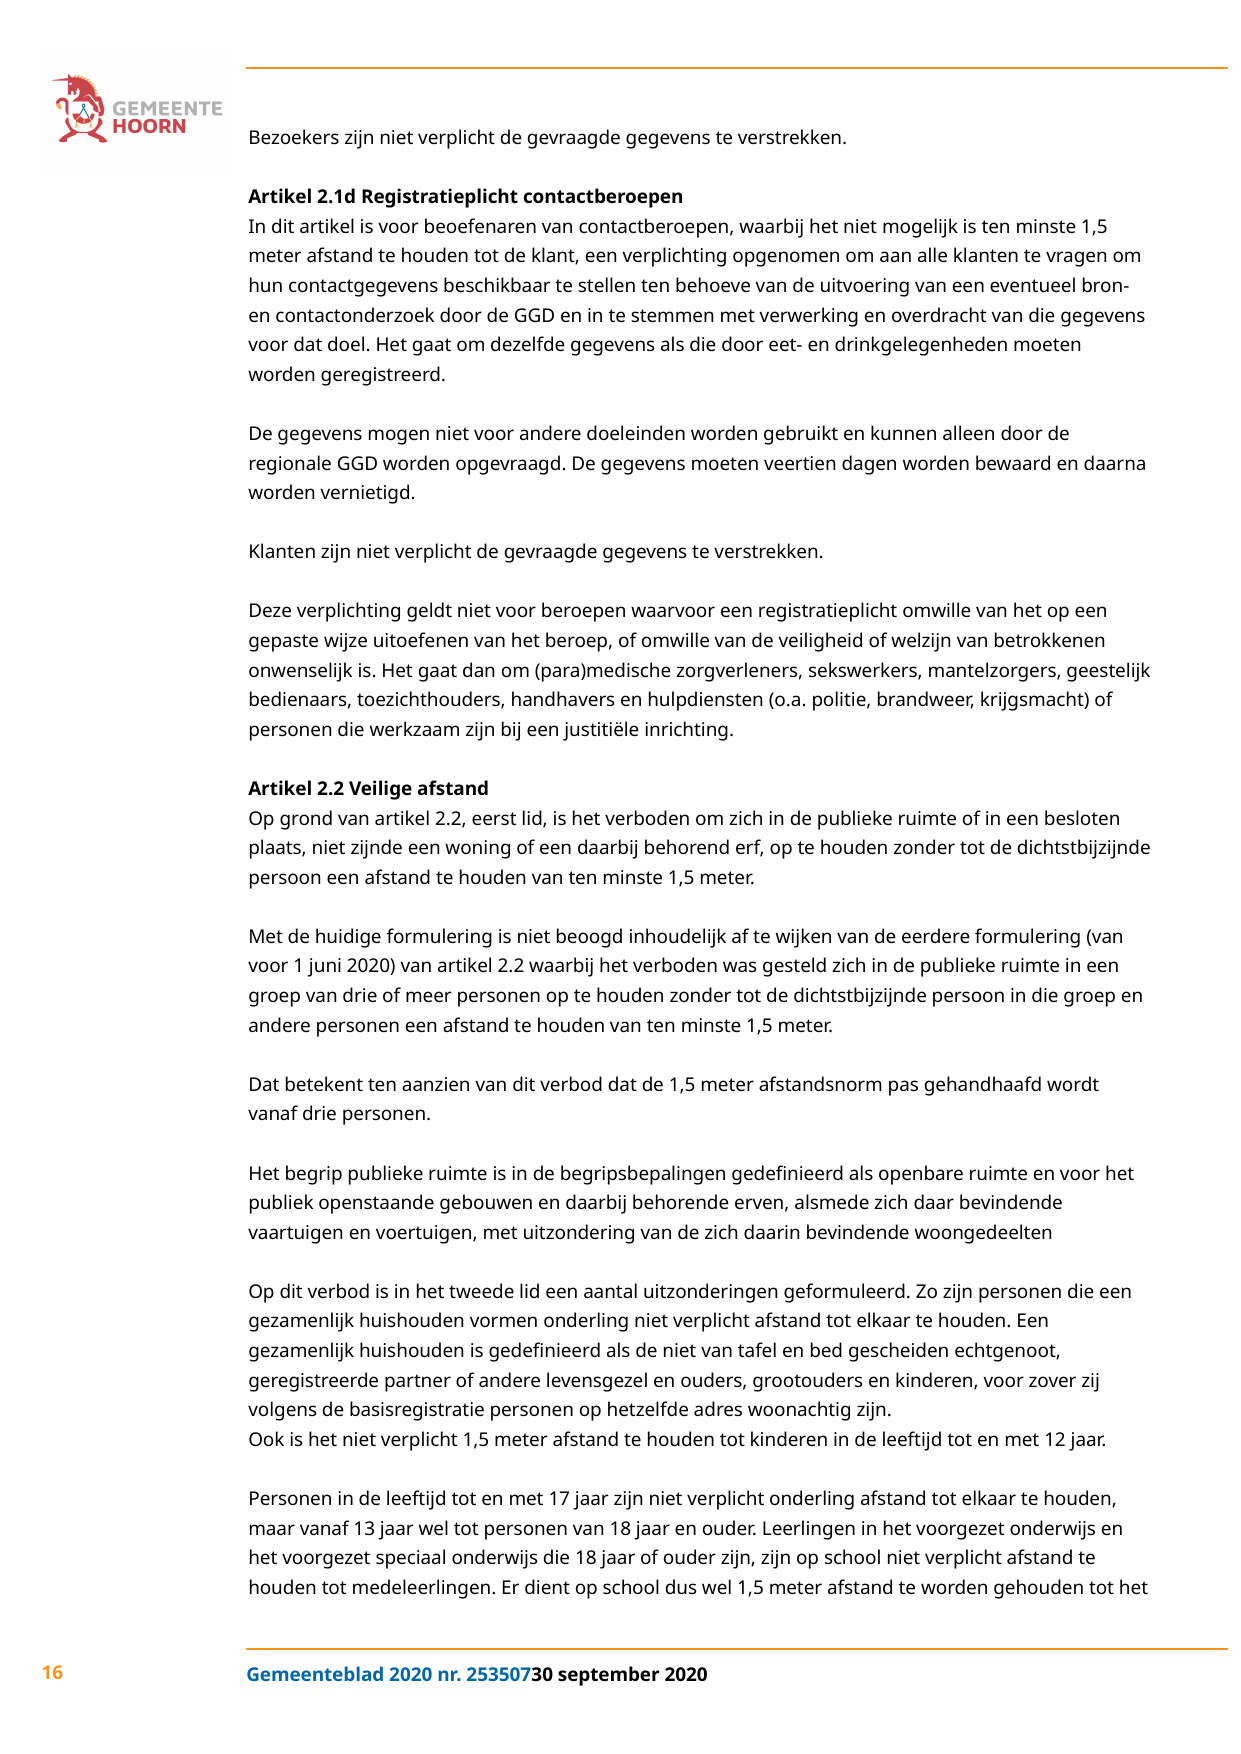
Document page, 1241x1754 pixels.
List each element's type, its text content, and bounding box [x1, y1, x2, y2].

text Op grond van artikel 2.2, eerst lid, is het verboden om zich in de publieke ruimte of in een besloten plaats, niet zijnde een woning of een daarbij behorend erf, op te houden zonder tot de dichtstbijzijnde persoon een afstand te houden van ten minste 1,5 meter. [248, 805, 1152, 890]
text Op dit verbod is in het tweede lid een aantal uitzonderingen geformuleerd. Zo zijn personen die een gezamenlijk huishouden vormen onderling niet verplicht afstand tot elkaar te houden. Een gezamenlijk huishouden is gedefinieerd als de niet van tafel en bed gescheiden echtgenoot, geregistreerde partner of andere levensgezel en ouders, grootouders en kinderen, voor zover zij volgens de basisregistratie personen op hetzelfde adres woonachtig zijn. [248, 1278, 1152, 1422]
text In dit artikel is voor beoefenaren van contactberoepen, waarbij het niet mogelijk is ten minste 1,5 meter afstand te houden tot de klant, een verplichting opgenomen om aan alle klanten te vragen om hun contactgegevens beschikbaar te stellen ten behoeve van de uitvoering van een eventueel bron- en contactonderzoek door de GGD en in te stemmen met verwerking en overdracht van die gegevens voor dat doel. Het gaat om dezelfde gegevens als die door eet- en drinkgelegenheden moeten worden geregistreerd. [248, 213, 1152, 387]
text Deze verplichting geldt niet voor beroepen waarvoor een registratieplicht omwille van het op een gepaste wijze uitoefenen van het beroep, of omwille van de veiligheid of welzijn van betrokkenen onwenselijk is. Het gaat dan om (para)medische zorgverleners, sekswerkers, mantelzorgers, geestelijk bedienaars, toezichthouders, handhavers en hulpdiensten (o.a. politie, brandweer, krijgsmacht) of personen die werkzaam zijn bij een justitiële inrichting. [248, 598, 1152, 742]
text Klanten zijn niet verplicht de gevraagde gegevens te verstrekken. [248, 538, 1152, 564]
text Personen in de leeftijd tot en met 17 jaar zijn niet verplicht onderling afstand tot elkaar te houden, maar vanaf 13 jaar wel tot personen van 18 jaar en ouder. Leerlingen in het voorgezet onderwijs en het voorgezet speciaal onderwijs die 18 jaar of ouder zijn, zijn op school niet verplicht afstand te houden tot medeleerlingen. Er dient op school dus wel 1,5 meter afstand te worden gehouden tot het [248, 1485, 1152, 1600]
text Ook is het niet verplicht 1,5 meter afstand te houden tot kinderen in de leeftijd tot en met 12 jaar. [248, 1426, 1152, 1452]
text Het begrip publieke ruimte is in de begripsbepalingen gedefinieerd als openbare ruimte en voor het publiek openstaande gebouwen en daarbij behorende erven, alsmede zich daar bevindende vaartuigen en voertuigen, met uitzondering van de zich daarin bevindende woongedeelten [248, 1160, 1152, 1245]
text Artikel 2.2 Veilige afstand [248, 775, 1152, 801]
picture [41, 47, 231, 172]
text De gegevens mogen niet voor andere doeleinden worden gebruikt en kunnen alleen door de regionale GGD worden opgevraagd. De gegevens moeten veertien dagen worden bewaard en daarna worden vernietigd. [248, 420, 1152, 505]
text Bezoekers zijn niet verplicht de gevraagde gegevens te verstrekken. [248, 124, 1152, 150]
text Artikel 2.1d Registratieplicht contactberoepen [248, 183, 1152, 209]
text Met de huidige formulering is niet beoogd inhoudelijk af te wijken van de eerdere formulering (van voor 1 juni 2020) van artikel 2.2 waarbij het verboden was gesteld zich in de publieke ruimte in een groep van drie of meer personen op te houden zonder tot de dichtstbijzijnde persoon in die groep en andere personen een afstand te houden van ten minste 1,5 meter. [248, 923, 1152, 1038]
text Dat betekent ten aanzien van dit verbod dat de 1,5 meter afstandsnorm pas gehandhaafd wordt vanaf drie personen. [248, 1071, 1152, 1126]
